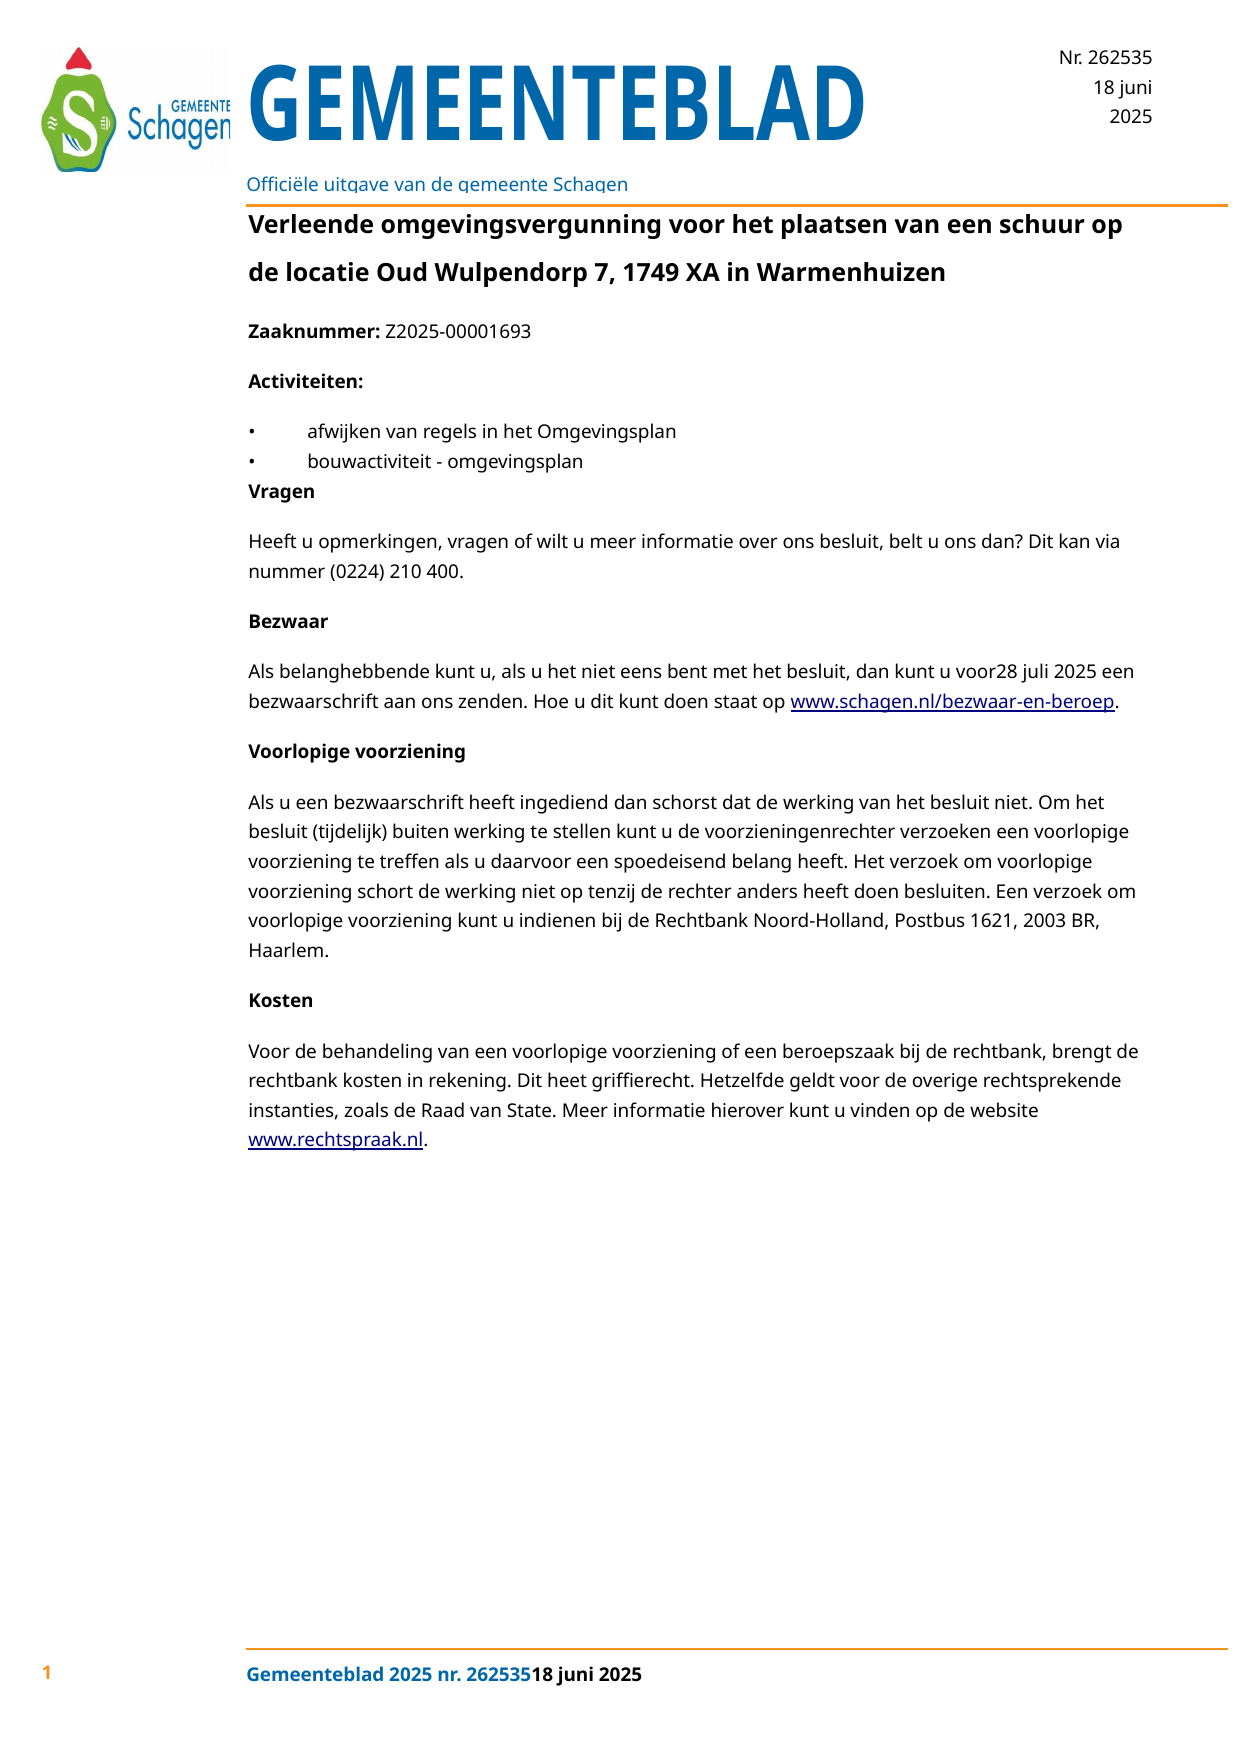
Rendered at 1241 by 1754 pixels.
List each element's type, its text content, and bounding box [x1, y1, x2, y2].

text Als belanghebbende kunt u, als u het niet eens bent met het besluit, dan kunt u voor28 juli 2025 een bezwaarschrift aan ons zenden. Hoe u dit kunt doen staat op www.schagen.nl/bezwaar-en-beroep. [248, 659, 1152, 714]
text Voorlopige voorziening [248, 739, 1152, 764]
text Verleende omgevingsvergunning voor het plaatsen van een schuur op de locatie Oud Wulpendorp 7, 1749 XA in Warmenhuizen [248, 207, 1152, 288]
picture [41, 47, 231, 172]
text Activiteiten: [248, 368, 1152, 394]
text Bezwaar [248, 608, 1152, 634]
text Zaaknummer: Z2025-00001693 [248, 318, 1152, 344]
list bouwactiviteit - omgevingsplan [248, 448, 1152, 474]
text Kosten [248, 987, 1152, 1013]
text Vragen [248, 478, 1152, 504]
text Heeft u opmerkingen, vragen of wilt u meer informatie over ons besluit, belt u ons dan? Dit kan via nummer (0224) 210 400. [248, 528, 1152, 584]
text Als u een bezwaarschrift heeft ingediend dan schorst dat de werking van het besluit niet. Om het besluit (tijdelijk) buiten werking te stellen kunt u de voorzieningenrechter verzoeken een voorlopige voorziening te treffen als u daarvoor een spoedeisend belang heeft. Het verzoek om voorlopige voorziening schort de werking niet op tenzij de rechter anders heeft doen besluiten. Een verzoek om voorlopige voorziening kunt u indienen bij de Rechtbank Noord-Holland, Postbus 1621, 2003 BR, Haarlem. [248, 789, 1152, 963]
text Voor de behandeling van een voorlopige voorziening of een beroepszaak bij de rechtbank, brengt de rechtbank kosten in rekening. Dit heet griffierecht. Hetzelfde geldt voor de overige rechtsprekende instanties, zoals de Raad van State. Meer informatie hierover kunt u vinden op de website www.rechtspraak.nl. [248, 1038, 1152, 1152]
list afwijken van regels in het Omgevingsplan [248, 419, 1152, 444]
